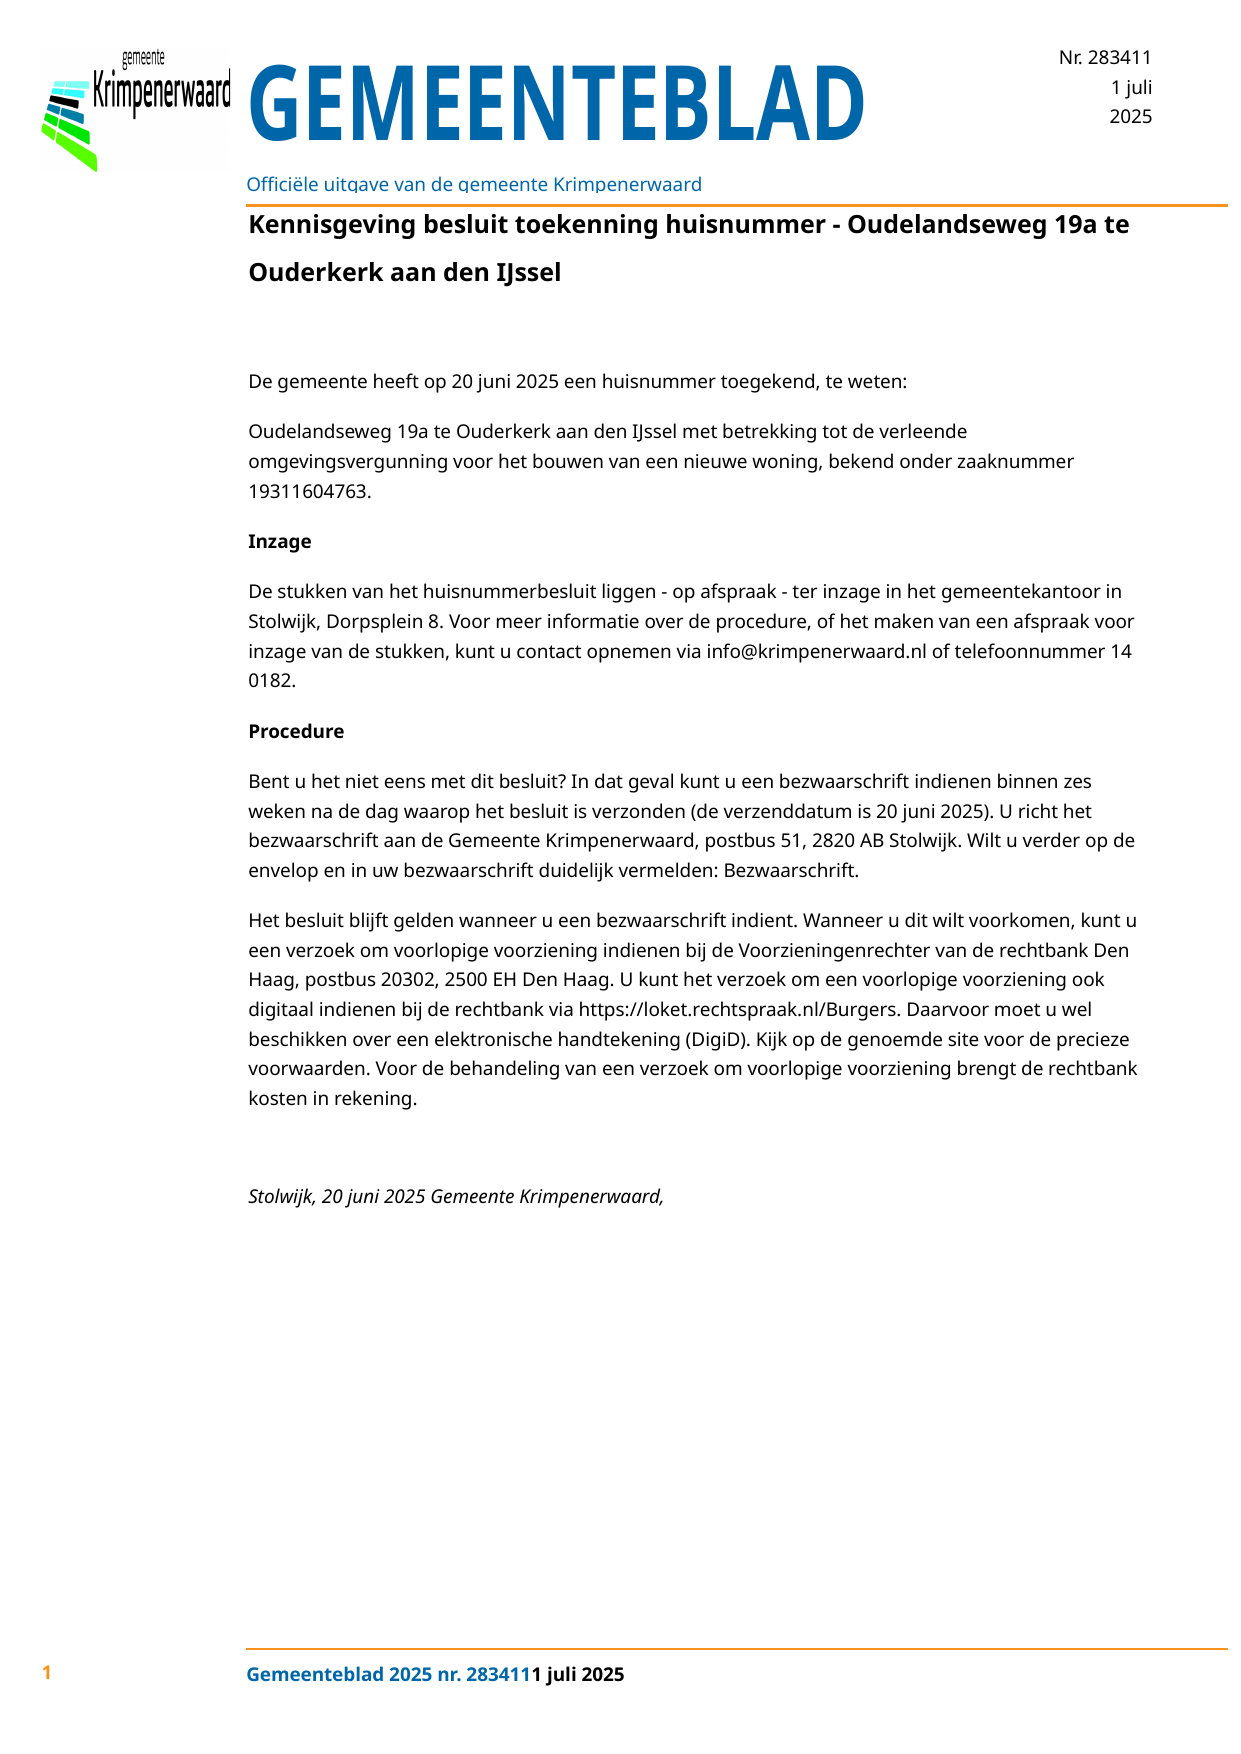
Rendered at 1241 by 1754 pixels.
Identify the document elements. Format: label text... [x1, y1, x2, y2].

text Het besluit blijft gelden wanneer u een bezwaarschrift indient. Wanneer u dit wilt voorkomen, kunt u een verzoek om voorlopige voorziening indienen bij de Voorzieningenrechter van de rechtbank Den Haag, postbus 20302, 2500 EH Den Haag. U kunt het verzoek om een voorlopige voorziening ook digitaal indienen bij de rechtbank via https://loket.rechtspraak.nl/Burgers. Daarvoor moet u wel beschikken over een elektronische handtekening (DigiD). Kijk op de genoemde site voor de precieze voorwaarden. Voor de behandeling van een verzoek om voorlopige voorziening brengt de rechtbank kosten in rekening. [248, 907, 1152, 1111]
text Procedure [248, 718, 1152, 744]
text Stolwijk, 20 juni 2025 Gemeente Krimpenerwaard, [248, 1183, 1152, 1209]
picture [41, 47, 231, 172]
text Oudelandseweg 19a te Ouderkerk aan den IJssel met betrekking tot de verleende omgevingsvergunning voor het bouwen van een nieuwe woning, bekend onder zaaknummer 19311604763. [248, 419, 1152, 504]
text De stukken van het huisnummerbesluit liggen - op afspraak - ter inzage in het gemeentekantoor in Stolwijk, Dorpsplein 8. Voor meer informatie over de procedure, of het maken van een afspraak voor inzage van de stukken, kunt u contact opnemen via info@krimpenerwaard.nl of telefoonnummer 14 0182. [248, 579, 1152, 693]
text Inzage [248, 528, 1152, 554]
text Bent u het niet eens met dit besluit? In dat geval kunt u een bezwaarschrift indienen binnen zes weken na de dag waarop het besluit is verzonden (de verzenddatum is 20 juni 2025). U richt het bezwaarschrift aan de Gemeente Krimpenerwaard, postbus 51, 2820 AB Stolwijk. Wilt u verder op de envelop en in uw bezwaarschrift duidelijk vermelden: Bezwaarschrift. [248, 768, 1152, 883]
text De gemeente heeft op 20 juni 2025 een huisnummer toegekend, te weten: [248, 368, 1152, 394]
text Kennisgeving besluit toekenning huisnummer - Oudelandseweg 19a te Ouderkerk aan den IJssel [248, 207, 1152, 288]
